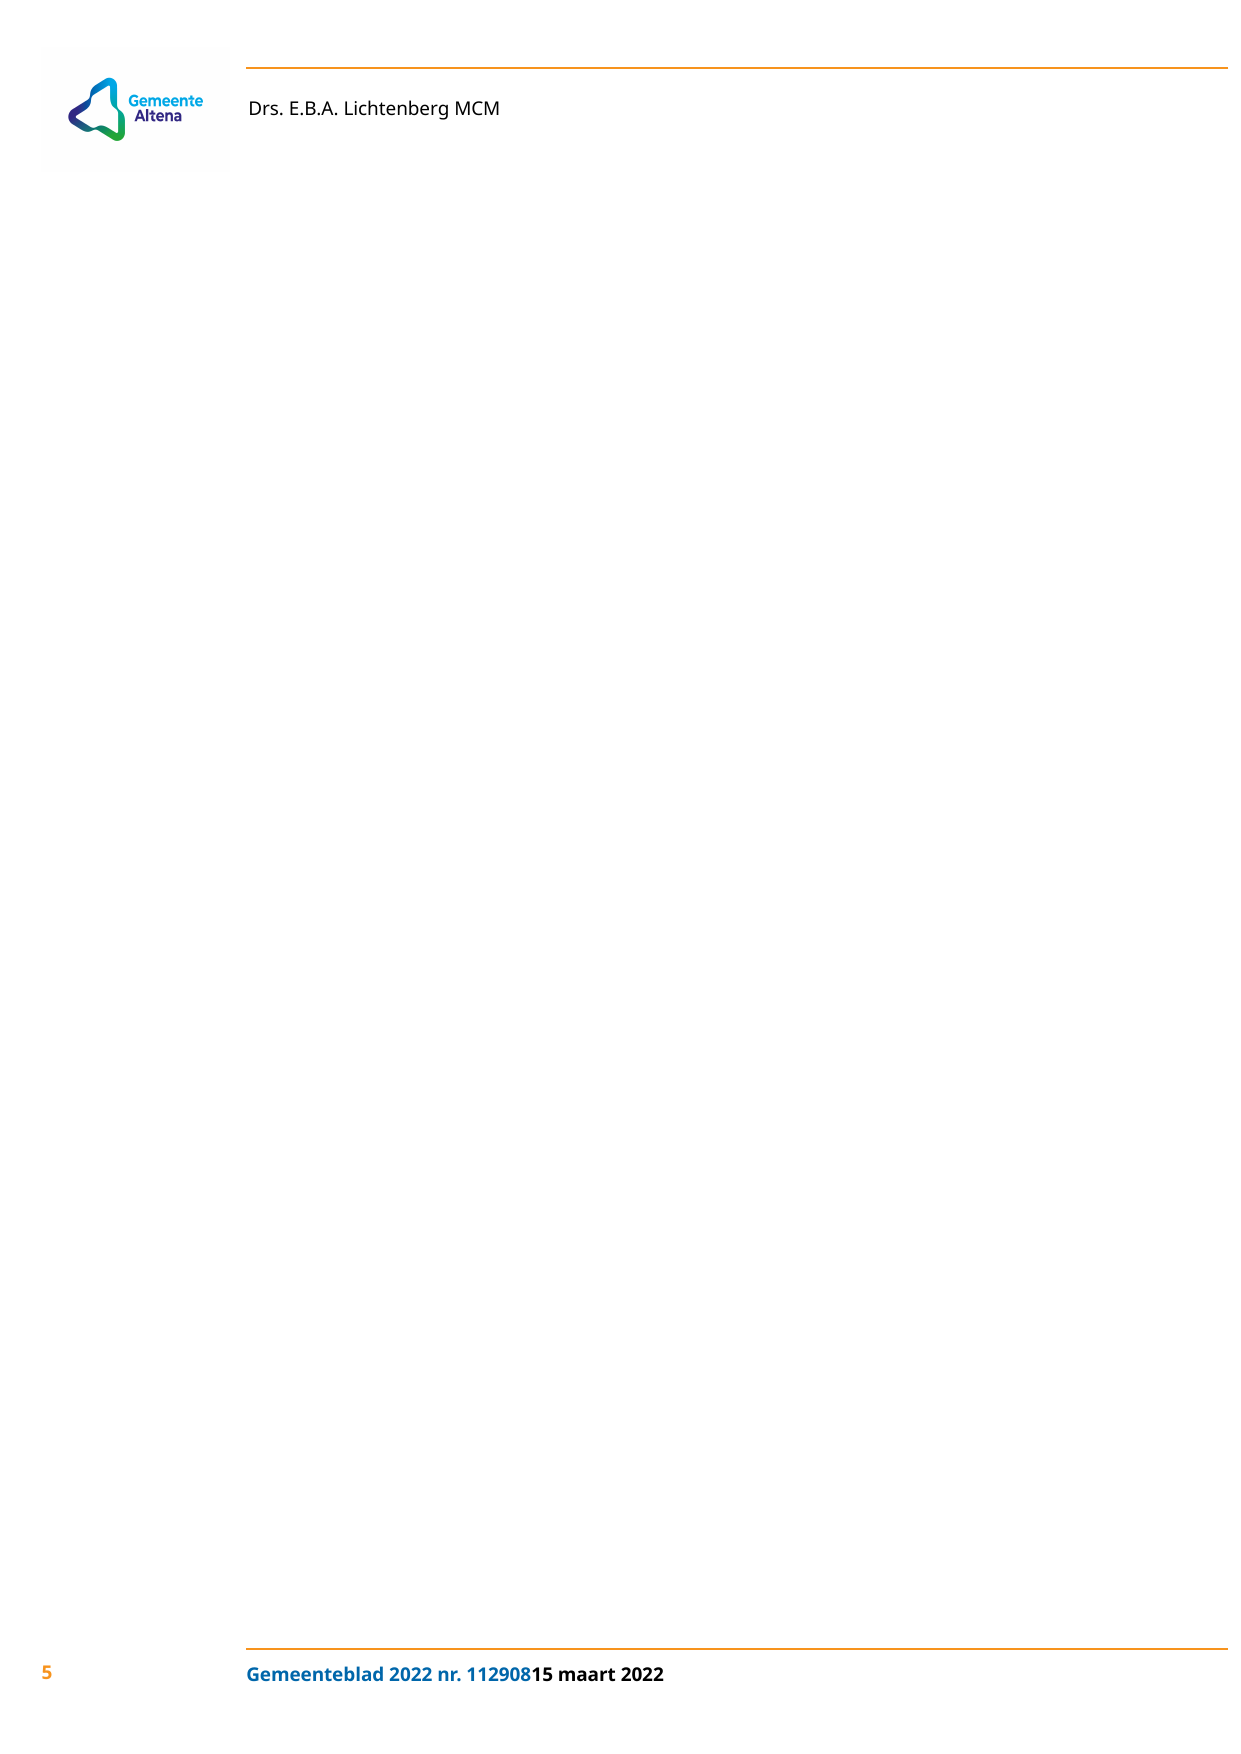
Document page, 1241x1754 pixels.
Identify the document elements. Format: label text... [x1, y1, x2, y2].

text Drs. E.B.A. Lichtenberg MCM [248, 95, 1152, 121]
picture [41, 47, 231, 172]
